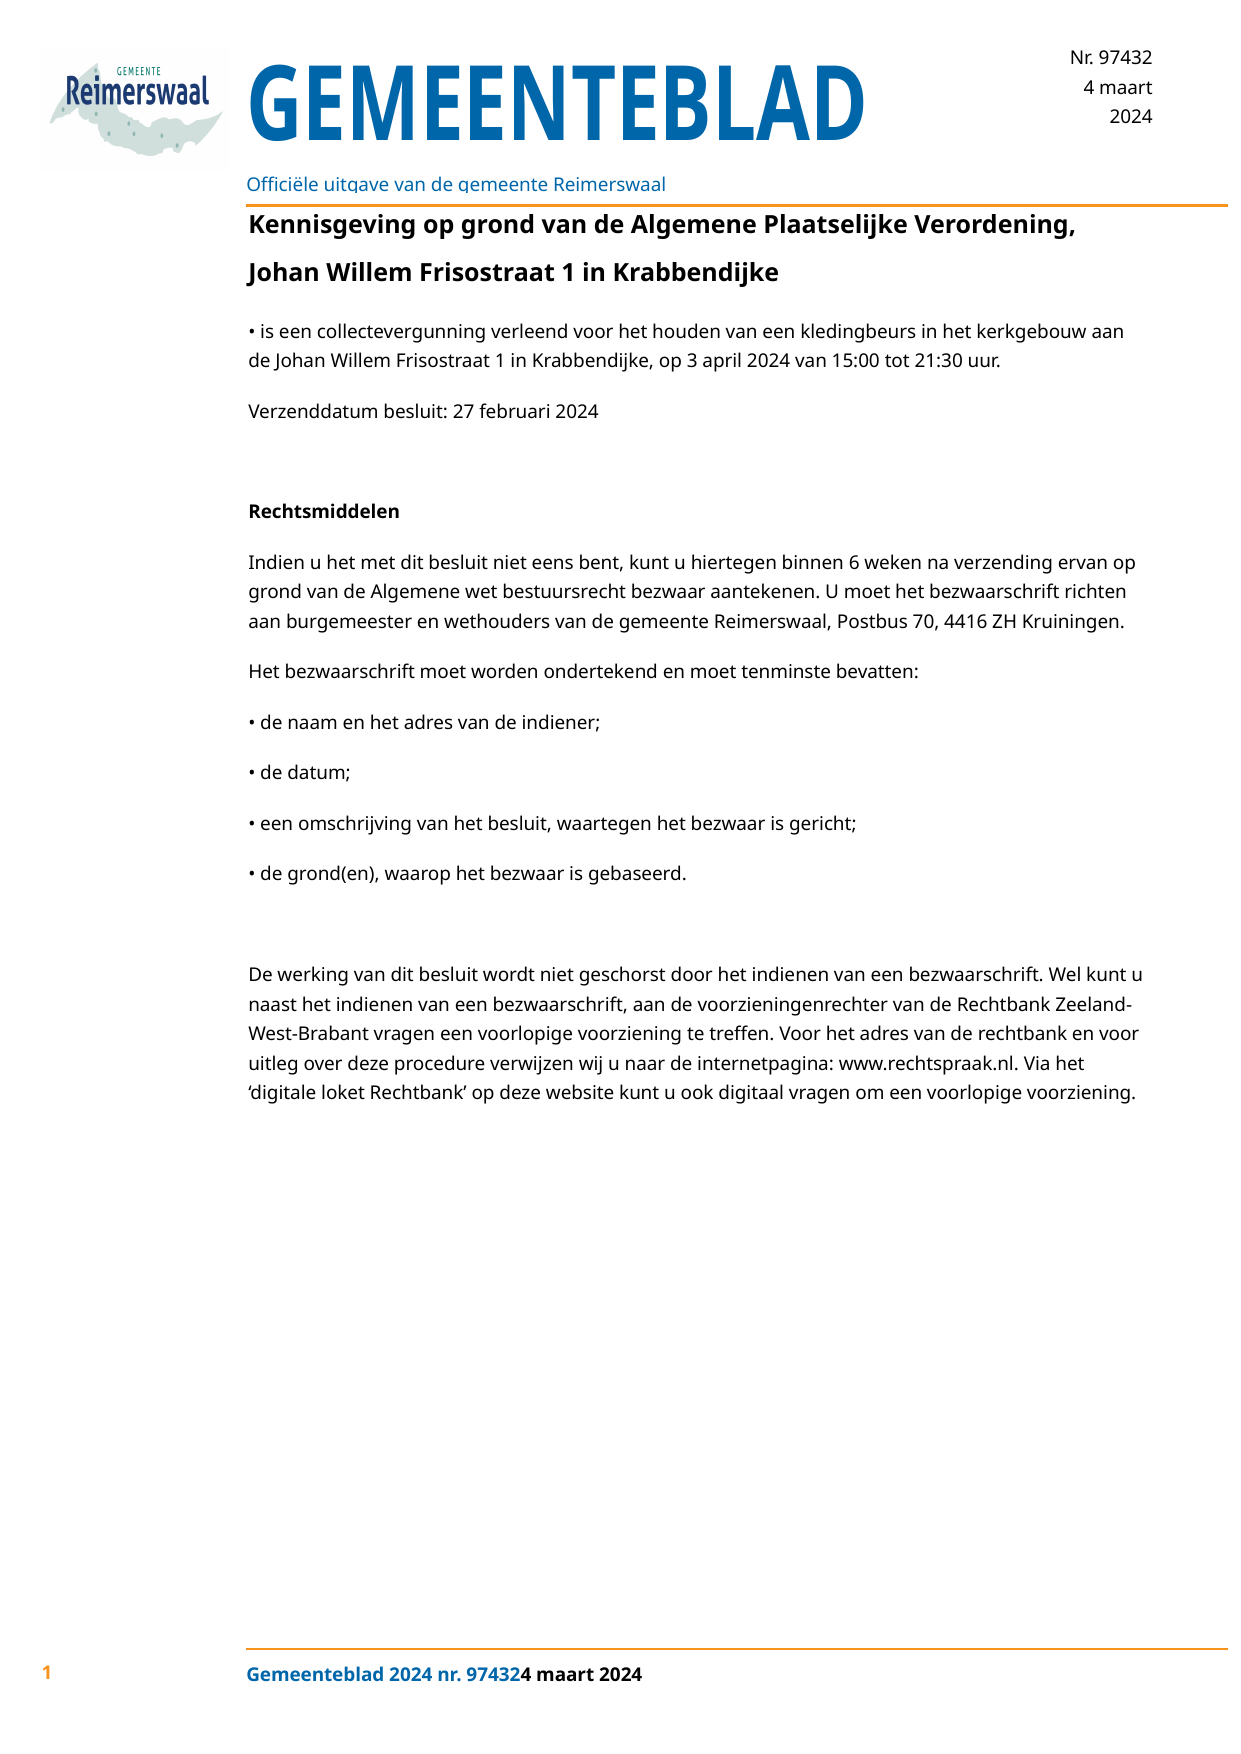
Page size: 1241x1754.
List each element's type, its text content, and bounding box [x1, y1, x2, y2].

text De werking van dit besluit wordt niet geschorst door het indienen van een bezwaarschrift. Wel kunt u naast het indienen van een bezwaarschrift, aan de voorzieningenrechter van de Rechtbank Zeeland-West-Brabant vragen een voorlopige voorziening te treffen. Voor het adres van de rechtbank en voor uitleg over deze procedure verwijzen wij u naar de internetpagina: www.rechtspraak.nl. Via het ‘digitale loket Rechtbank’ op deze website kunt u ook digitaal vragen om een voorlopige voorziening. [248, 961, 1152, 1105]
text • is een collectevergunning verleend voor het houden van een kledingbeurs in het kerkgebouw aan de Johan Willem Frisostraat 1 in Krabbendijke,‎ op 3 april 2024 van 15:00 tot 21:30 uur. [248, 318, 1152, 373]
text Verzenddatum besluit: 27 februari 2024 [248, 398, 1152, 424]
text • de naam en het adres van de indiener; [248, 709, 1152, 735]
text Het bezwaarschrift moet worden ondertekend en moet tenminste bevatten: [248, 659, 1152, 684]
picture [41, 47, 231, 172]
text Indien u het met dit besluit niet eens bent, kunt u hiertegen binnen 6 weken na verzending ervan op grond van de Algemene wet bestuursrecht bezwaar aantekenen. U moet het bezwaarschrift richten aan burgemeester en wethouders van de gemeente Reimerswaal, Postbus 70, 4416 ZH Kruiningen. [248, 549, 1152, 634]
text Kennisgeving op grond van de Algemene Plaatselijke Verordening, Johan Willem Frisostraat 1 in Krabbendijke [248, 207, 1152, 288]
text • de grond(en), waarop het bezwaar is gebaseerd. [248, 860, 1152, 886]
text • de datum; [248, 759, 1152, 785]
text Rechtsmiddelen [248, 499, 1152, 524]
text • een omschrijving van het besluit, waartegen het bezwaar is gericht; [248, 810, 1152, 836]
